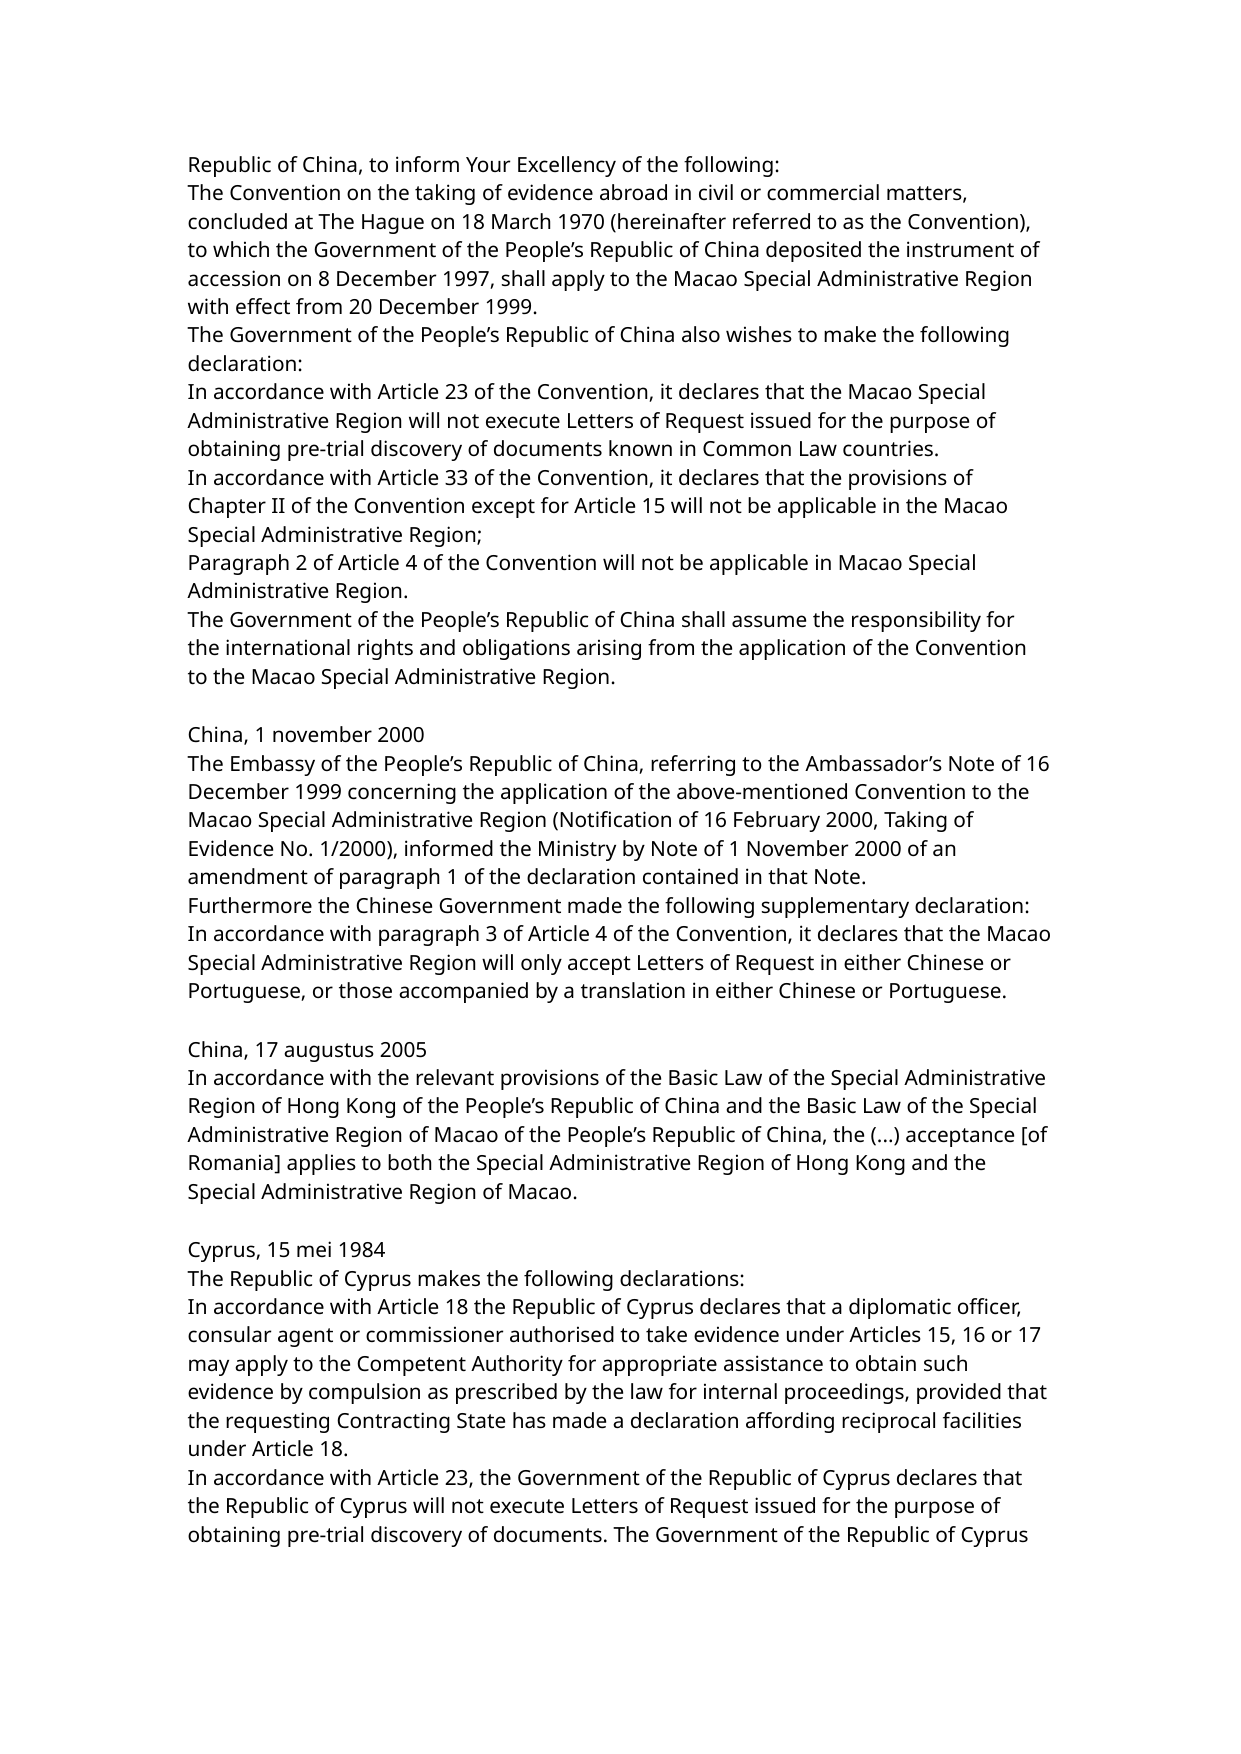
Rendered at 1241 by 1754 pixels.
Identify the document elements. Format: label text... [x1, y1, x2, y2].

text Paragraph 2 of Article 4 of the Convention will not be applicable in Macao Special Administrative Region. [187, 548, 1053, 605]
text Cyprus, 15 mei 1984 [187, 1235, 1053, 1264]
text In accordance with Article 33 of the Convention, it declares that the provisions of Chapter II of the Convention except for Article 15 will not be applicable in the Macao Special Administrative Region; [187, 463, 1053, 548]
text The Republic of Cyprus makes the following declarations: [187, 1264, 1053, 1292]
text Furthermore the Chinese Government made the following supplementary declaration: [187, 891, 1053, 919]
text Republic of China, to inform Your Excellency of the following: [187, 150, 1053, 178]
text In accordance with Article 18 the Republic of Cyprus declares that a diplomatic officer, consular agent or commissioner authorised to take evidence under Articles 15, 16 or 17 may apply to the Competent Authority for appropriate assistance to obtain such evidence by compulsion as prescribed by the law for internal proceedings, provided that the requesting Contracting State has made a declaration affording reciprocal facilities under Article 18. [187, 1292, 1053, 1463]
text The Convention on the taking of evidence abroad in civil or commercial matters, concluded at The Hague on 18 March 1970 (hereinafter referred to as the Convention), to which the Government of the People’s Republic of China deposited the instrument of accession on 8 December 1997, shall apply to the Macao Special Administrative Region with effect from 20 December 1999. [187, 178, 1053, 321]
text The Embassy of the People’s Republic of China, referring to the Ambassador’s Note of 16 December 1999 concerning the application of the above-mentioned Convention to the Macao Special Administrative Region (Notification of 16 February 2000, Taking of Evidence No. 1/2000), informed the Ministry by Note of 1 November 2000 of an amendment of paragraph 1 of the declaration contained in that Note. [187, 749, 1053, 891]
text In accordance with Article 23 of the Convention, it declares that the Macao Special Administrative Region will not execute Letters of Request issued for the purpose of obtaining pre-trial discovery of documents known in Common Law countries. [187, 377, 1053, 463]
text In accordance with the relevant provisions of the Basic Law of the Special Administrative Region of Hong Kong of the People’s Republic of China and the Basic Law of the Special Administrative Region of Macao of the People’s Republic of China, the (...) acceptance [of Romania] applies to both the Special Administrative Region of Hong Kong and the Special Administrative Region of Macao. [187, 1063, 1053, 1205]
text In accordance with Article 23, the Government of the Republic of Cyprus declares that the Republic of Cyprus will not execute Letters of Request issued for the purpose of obtaining pre-trial discovery of documents. The Government of the Republic of Cyprus [187, 1463, 1053, 1548]
text China, 1 november 2000 [187, 720, 1053, 749]
text In accordance with paragraph 3 of Article 4 of the Convention, it declares that the Macao Special Administrative Region will only accept Letters of Request in either Chinese or Portuguese, or those accompanied by a translation in either Chinese or Portuguese. [187, 919, 1053, 1005]
text The Government of the People’s Republic of China also wishes to make the following declaration: [187, 321, 1053, 377]
text China, 17 augustus 2005 [187, 1035, 1053, 1063]
text The Government of the People’s Republic of China shall assume the responsibility for the international rights and obligations arising from the application of the Convention to the Macao Special Administrative Region. [187, 605, 1053, 690]
